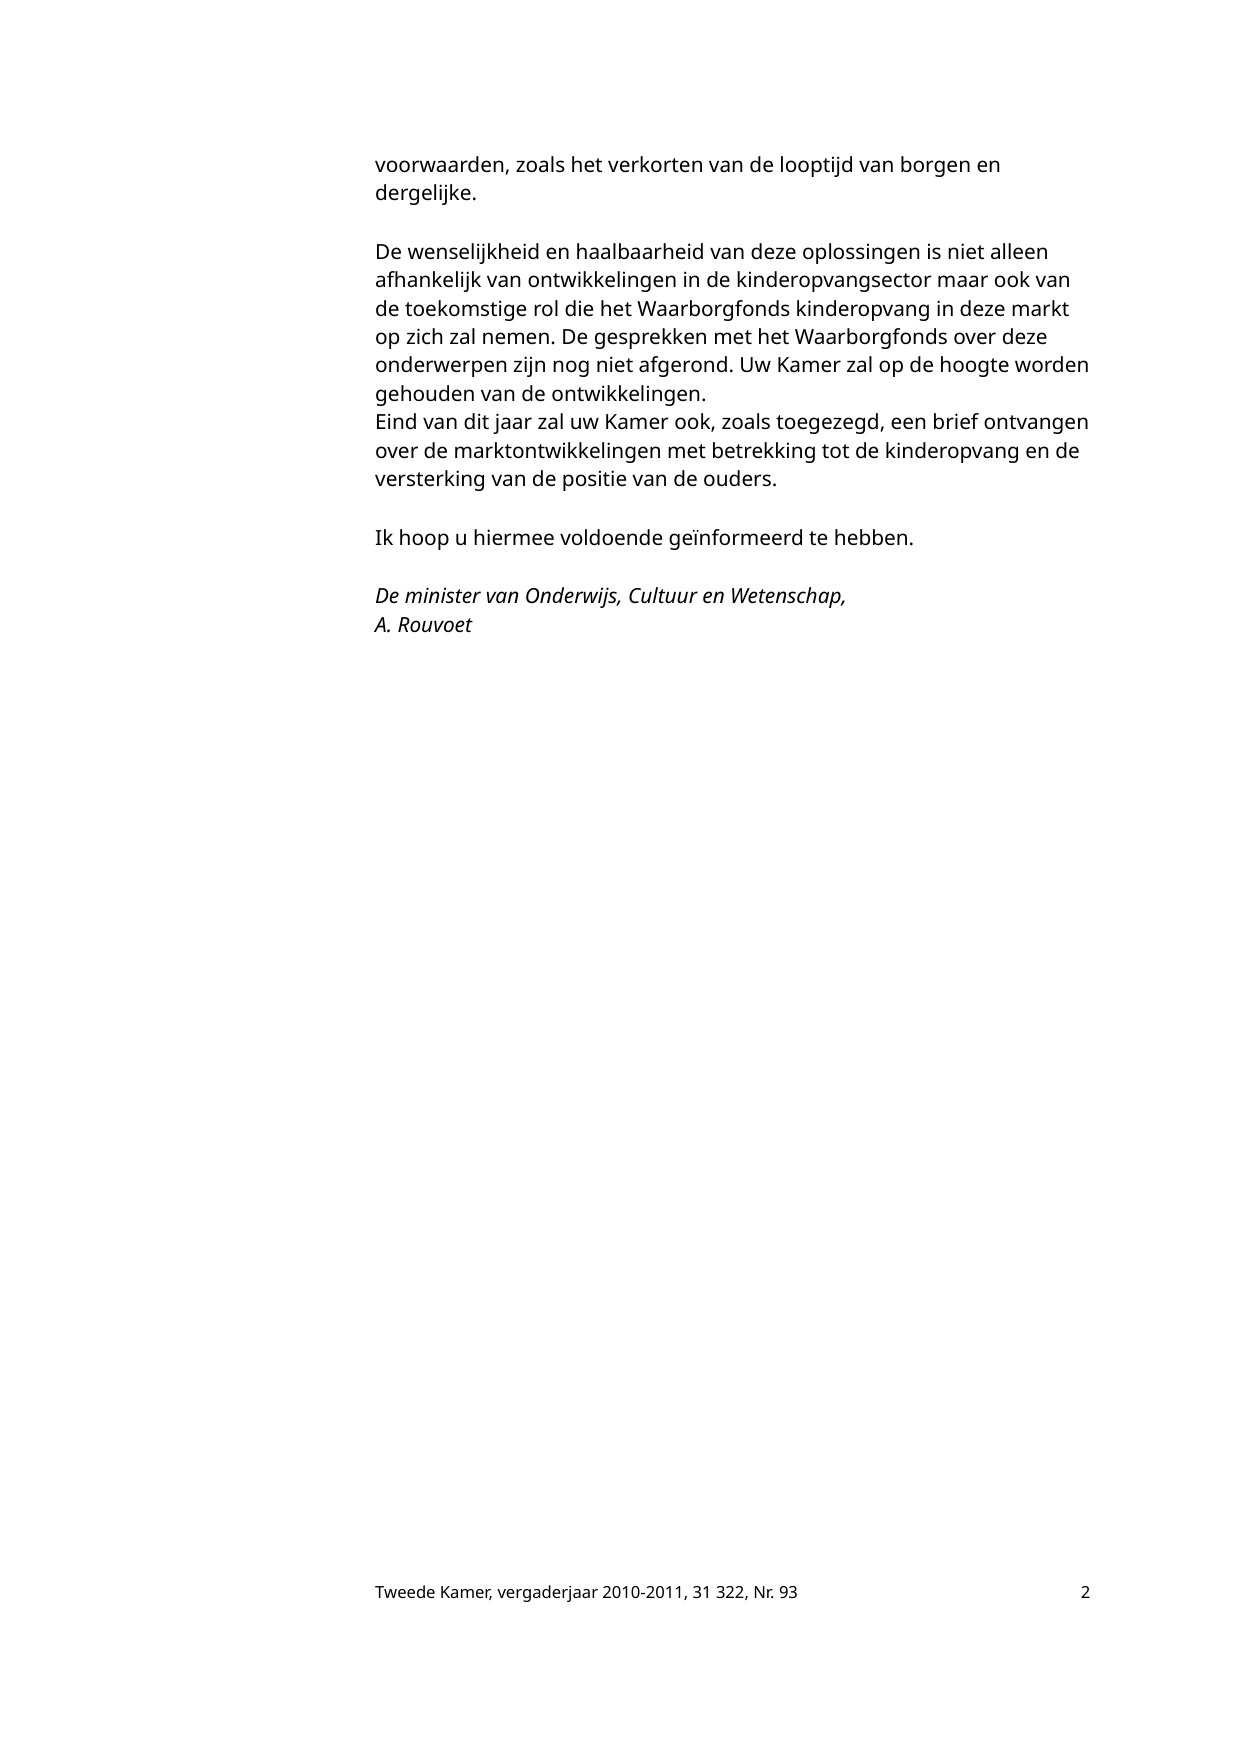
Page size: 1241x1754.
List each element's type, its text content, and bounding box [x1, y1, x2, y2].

text De minister van Onderwijs, Cultuur en Wetenschap, [375, 581, 1090, 610]
text Ik hoop u hiermee voldoende geïnformeerd te hebben. [375, 523, 1090, 551]
text A. Rouvoet [375, 610, 1090, 638]
text De wenselijkheid en haalbaarheid van deze oplossingen is niet alleen afhankelijk van ontwikkelingen in de kinderopvangsector maar ook van de toekomstige rol die het Waarborgfonds kinderopvang in deze markt op zich zal nemen. De gesprekken met het Waarborgfonds over deze onderwerpen zijn nog niet afgerond. Uw Kamer zal op de hoogte worden gehouden van de ontwikkelingen. [375, 237, 1090, 407]
text voorwaarden, zoals het verkorten van de looptijd van borgen en dergelijke. [375, 150, 1090, 207]
text Eind van dit jaar zal uw Kamer ook, zoals toegezegd, een brief ontvangen over de marktontwikkelingen met betrekking tot de kinderopvang en de versterking van de positie van de ouders. [375, 407, 1090, 493]
